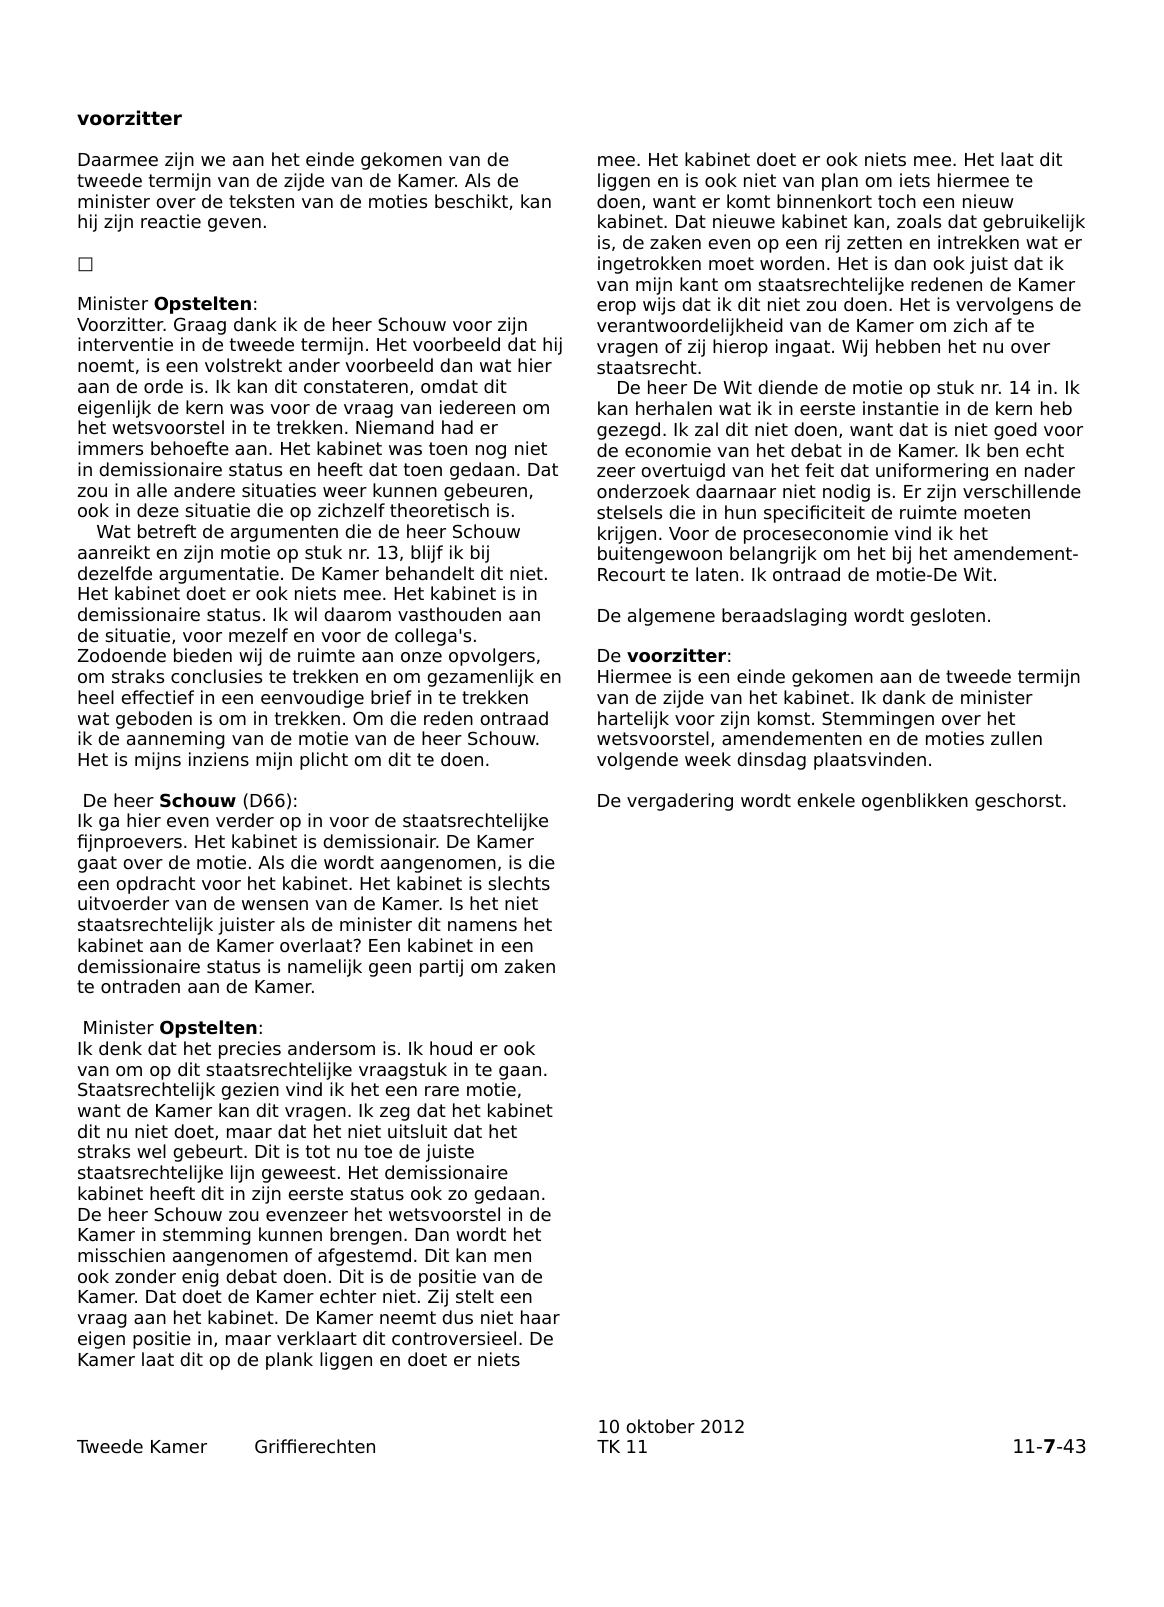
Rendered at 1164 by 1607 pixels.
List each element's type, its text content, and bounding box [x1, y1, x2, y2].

text Wat betreft de argumenten die de heer Schouw aanreikt en zijn motie op stuk nr. 13, blijf ik bij dezelfde argumentatie. De Kamer behandelt dit niet. Het kabinet doet er ook niets mee. Het kabinet is in demissionaire status. Ik wil daarom vasthouden aan de situatie, voor mezelf en voor de collega's. Zodoende bieden wij de ruimte aan onze opvolgers, om straks conclusies te trekken en om gezamenlijk en heel effectief in een eenvoudige brief in te trekken wat geboden is om in trekken. Om die reden ontraad ik de aanneming van de motie van de heer Schouw. Het is mijns inziens mijn plicht om dit te doen. [77, 522, 567, 771]
text De heer Schouw (D66): [77, 791, 567, 811]
text De heer De Wit diende de motie op stuk nr. 14 in. Ik kan herhalen wat ik in eerste instantie in de kern heb gezegd. Ik zal dit niet doen, want dat is niet goed voor de economie van het debat in de Kamer. Ik ben echt zeer overtuigd van het feit dat uniformering en nader onderzoek daarnaar niet nodig is. Er zijn verschillende stelsels die in hun specificiteit de ruimte moeten krijgen. Voor de proceseconomie vind ik het buitengewoon belangrijk om het bij het amendement-Recourt te laten. Ik ontraad de motie-De Wit. [596, 378, 1087, 586]
text Voorzitter. Graag dank ik de heer Schouw voor zijn interventie in de tweede termijn. Het voorbeeld dat hij noemt, is een volstrekt ander voorbeeld dan wat hier aan de orde is. Ik kan dit constateren, omdat dit eigenlijk de kern was voor de vraag van iedereen om het wetsvoorstel in te trekken. Niemand had er immers behoefte aan. Het kabinet was toen nog niet in demissionaire status en heeft dat toen gedaan. Dat zou in alle andere situaties weer kunnen gebeuren, ook in deze situatie die op zichzelf theoretisch is. [77, 314, 567, 522]
text Hiermee is een einde gekomen aan de tweede termijn van de zijde van het kabinet. Ik dank de minister hartelijk voor zijn komst. Stemmingen over het wetsvoorstel, amendementen en de moties zullen volgende week dinsdag plaatsvinden. [596, 667, 1087, 771]
text Ik denk dat het precies andersom is. Ik houd er ook van om op dit staatsrechtelijke vraagstuk in te gaan. Staatsrechtelijk gezien vind ik het een rare motie, want de Kamer kan dit vragen. Ik zeg dat het kabinet dit nu niet doet, maar dat het niet uitsluit dat het straks wel gebeurt. Dit is tot nu toe de juiste staatsrechtelijke lijn geweest. Het demissionaire kabinet heeft dit in zijn eerste status ook zo gedaan. De heer Schouw zou evenzeer het wetsvoorstel in de Kamer in stemming kunnen brengen. Dan wordt het misschien aangenomen of afgestemd. Dit kan men ook zonder enig debat doen. Dit is de positie van de Kamer. Dat doet de Kamer echter niet. Zij stelt een vraag aan het kabinet. De Kamer neemt dus niet haar eigen positie in, maar verklaart dit controversieel. De Kamer laat dit op de plank liggen en doet er niets [77, 1039, 567, 1370]
text Daarmee zijn we aan het einde gekomen van de tweede termijn van de zijde van de Kamer. Als de minister over de teksten van de moties beschikt, kan hij zijn reactie geven. [77, 150, 567, 233]
text De voorzitter: [596, 646, 1087, 667]
text mee. Het kabinet doet er ook niets mee. Het laat dit liggen en is ook niet van plan om iets hiermee te doen, want er komt binnenkort toch een nieuw kabinet. Dat nieuwe kabinet kan, zoals dat gebruikelijk is, de zaken even op een rij zetten en intrekken wat er ingetrokken moet worden. Het is dan ook juist dat ik van mijn kant om staatsrechtelijke redenen de Kamer erop wijs dat ik dit niet zou doen. Het is vervolgens de verantwoordelijkheid van de Kamer om zich af te vragen of zij hierop ingaat. Wij hebben het nu over staatsrecht. [596, 150, 1087, 378]
text Minister Opstelten: [77, 294, 567, 314]
text Ik ga hier even verder op in voor de staatsrechtelijke fijnproevers. Het kabinet is demissionair. De Kamer gaat over de motie. Als die wordt aangenomen, is die een opdracht voor het kabinet. Het kabinet is slechts uitvoerder van de wensen van de Kamer. Is het niet staatsrechtelijk juister als de minister dit namens het kabinet aan de Kamer overlaat? Een kabinet in een demissionaire status is namelijk geen partij om zaken te ontraden aan de Kamer. [77, 811, 567, 998]
text Minister Opstelten: [77, 1018, 567, 1039]
text □ [77, 253, 567, 274]
text De vergadering wordt enkele ogenblikken geschorst. [596, 791, 1087, 811]
text De algemene beraadslaging wordt gesloten. [596, 606, 1087, 626]
